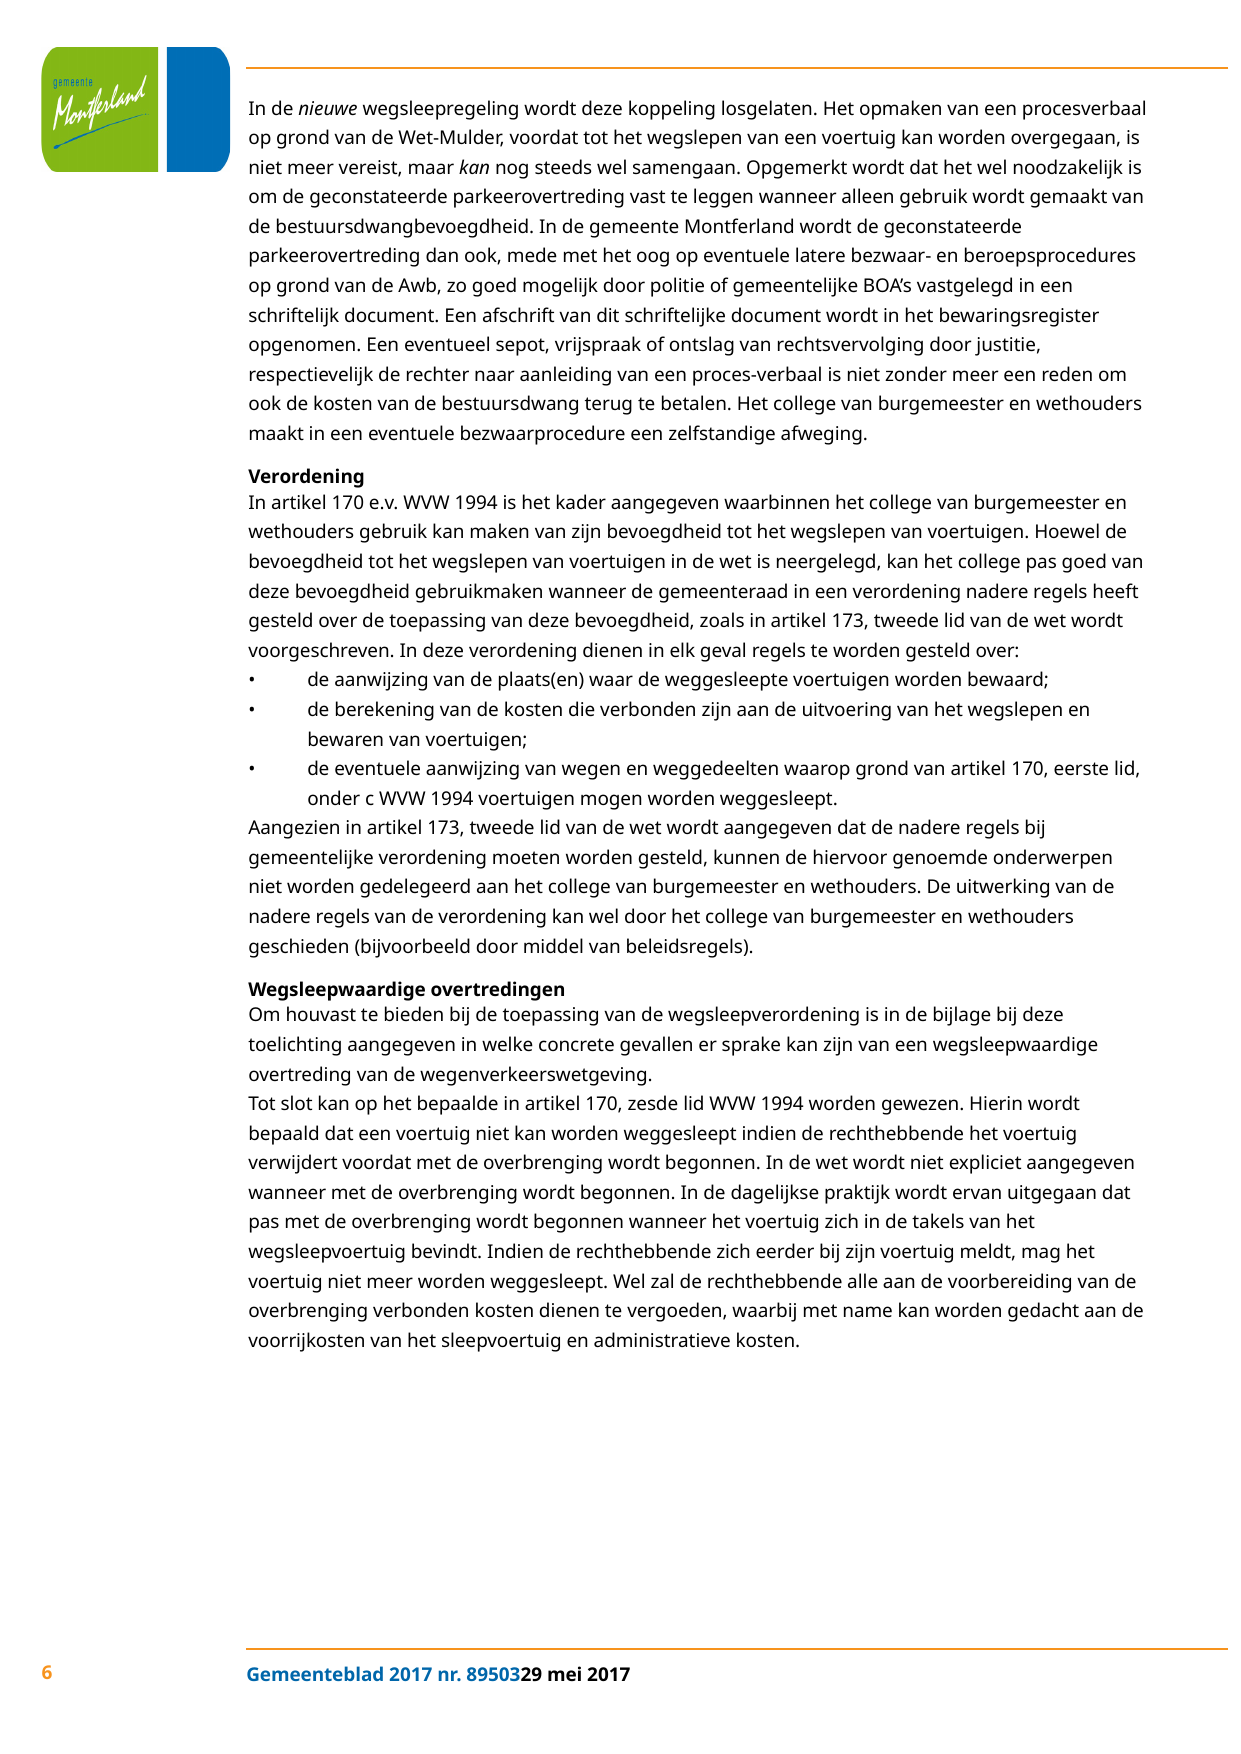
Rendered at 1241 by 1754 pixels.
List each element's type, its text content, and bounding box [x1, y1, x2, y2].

picture [41, 47, 231, 172]
text In artikel 170 e.v. WVW 1994 is het kader aangegeven waarbinnen het college van burgemeester en wethouders gebruik kan maken van zijn bevoegdheid tot het wegslepen van voertuigen. Hoewel de bevoegdheid tot het wegslepen van voertuigen in de wet is neergelegd, kan het college pas goed van deze bevoegdheid gebruikmaken wanneer de gemeenteraad in een verordening nadere regels heeft gesteld over de toepassing van deze bevoegdheid, zoals in artikel 173, tweede lid van de wet wordt voorgeschreven. In deze verordening dienen in elk geval regels te worden gesteld over: [248, 489, 1152, 663]
list de eventuele aanwijzing van wegen en weggedeelten waarop grond van artikel 170, eerste lid, onder c WVW 1994 voertuigen mogen worden weggesleept. [248, 755, 1152, 811]
text Om houvast te bieden bij de toepassing van de wegsleepverordening is in de bijlage bij deze toelichting aangegeven in welke concrete gevallen er sprake kan zijn van een wegsleepwaardige overtreding van de wegenverkeerswetgeving. [248, 1002, 1152, 1087]
list de berekening van de kosten die verbonden zijn aan de uitvoering van het wegslepen en bewaren van voertuigen; [248, 696, 1152, 751]
text Tot slot kan op het bepaalde in artikel 170, zesde lid WVW 1994 worden gewezen. Hierin wordt bepaald dat een voertuig niet kan worden weggesleept indien de rechthebbende het voertuig verwijdert voordat met de overbrenging wordt begonnen. In de wet wordt niet expliciet aangegeven wanneer met de overbrenging wordt begonnen. In de dagelijkse praktijk wordt ervan uitgegaan dat pas met de overbrenging wordt begonnen wanneer het voertuig zich in de takels van het wegsleepvoertuig bevindt. Indien de rechthebbende zich eerder bij zijn voertuig meldt, mag het voertuig niet meer worden weggesleept. Wel zal de rechthebbende alle aan de voorbereiding van de overbrenging verbonden kosten dienen te vergoeden, waarbij met name kan worden gedacht aan de voorrijkosten van het sleepvoertuig en administratieve kosten. [248, 1090, 1152, 1353]
list de aanwijzing van de plaats(en) waar de weggesleepte voertuigen worden bewaard; [248, 667, 1152, 692]
text Aangezien in artikel 173, tweede lid van de wet wordt aangegeven dat de nadere regels bij gemeentelijke verordening moeten worden gesteld, kunnen de hiervoor genoemde onderwerpen niet worden gedelegeerd aan het college van burgemeester en wethouders. De uitwerking van de nadere regels van de verordening kan wel door het college van burgemeester en wethouders geschieden (bijvoorbeeld door middel van beleidsregels). [248, 814, 1152, 958]
text In de nieuwe wegsleepregeling wordt deze koppeling losgelaten. Het opmaken van een procesverbaal op grond van de Wet-Mulder, voordat tot het wegslepen van een voertuig kan worden overgegaan, is niet meer vereist, maar kan nog steeds wel samengaan. Opgemerkt wordt dat het wel noodzakelijk is om de geconstateerde parkeerovertreding vast te leggen wanneer alleen gebruik wordt gemaakt van de bestuursdwangbevoegdheid. In de gemeente Montferland wordt de geconstateerde parkeerovertreding dan ook, mede met het oog op eventuele latere bezwaar- en beroepsprocedures op grond van de Awb, zo goed mogelijk door politie of gemeentelijke BOA’s vastgelegd in een schriftelijk document. Een afschrift van dit schriftelijke document wordt in het bewaringsregister opgenomen. Een eventueel sepot, vrijspraak of ontslag van rechtsvervolging door justitie, respectievelijk de rechter naar aanleiding van een proces-verbaal is niet zonder meer een reden om ook de kosten van de bestuursdwang terug te betalen. Het college van burgemeester en wethouders maakt in een eventuele bezwaarprocedure een zelfstandige afweging. [248, 95, 1152, 446]
text Wegsleepwaardige overtredingen [248, 976, 1152, 1002]
text Verordening [248, 463, 1152, 489]
